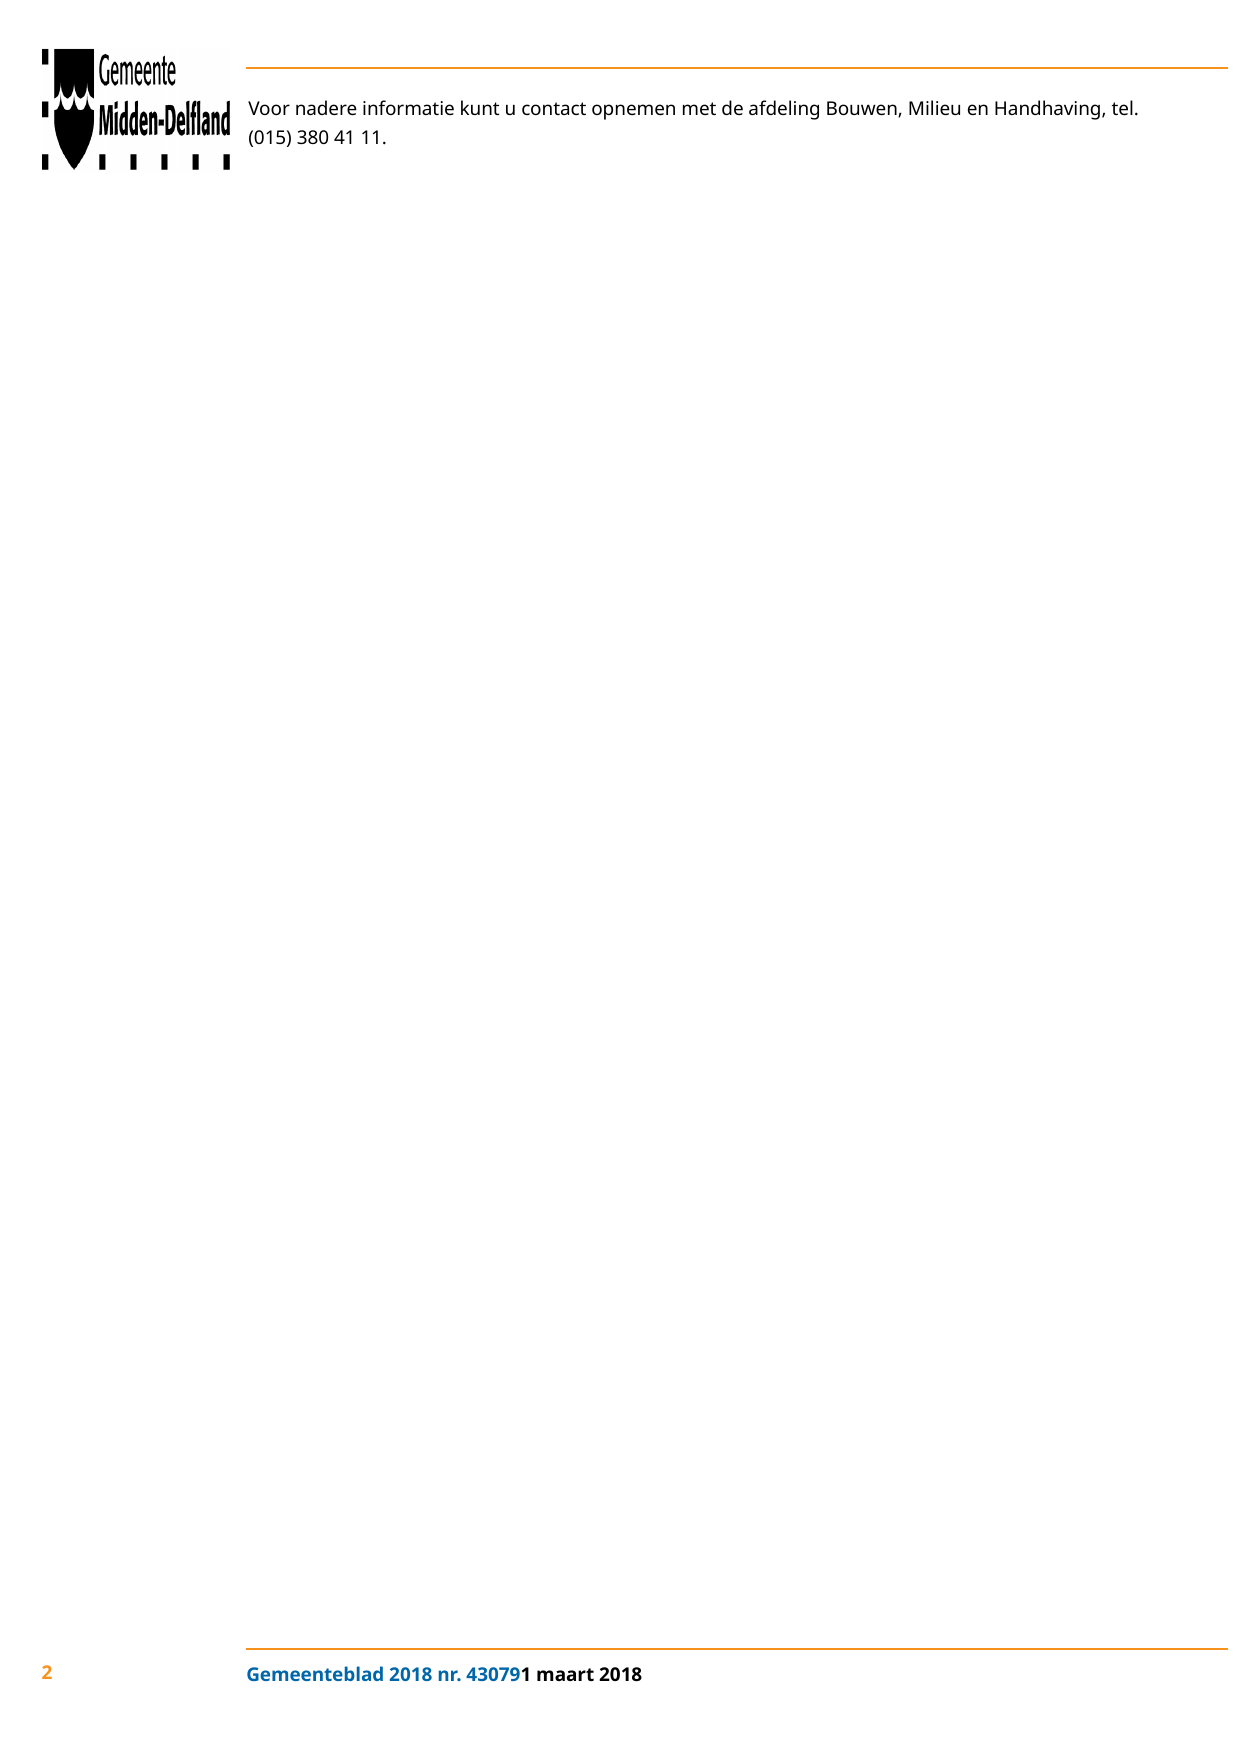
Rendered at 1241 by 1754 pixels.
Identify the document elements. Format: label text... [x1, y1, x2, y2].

text Voor nadere informatie kunt u contact opnemen met de afdeling Bouwen, Milieu en Handhaving, tel. (015) 380 41 11. [248, 95, 1152, 150]
picture [41, 47, 231, 172]
